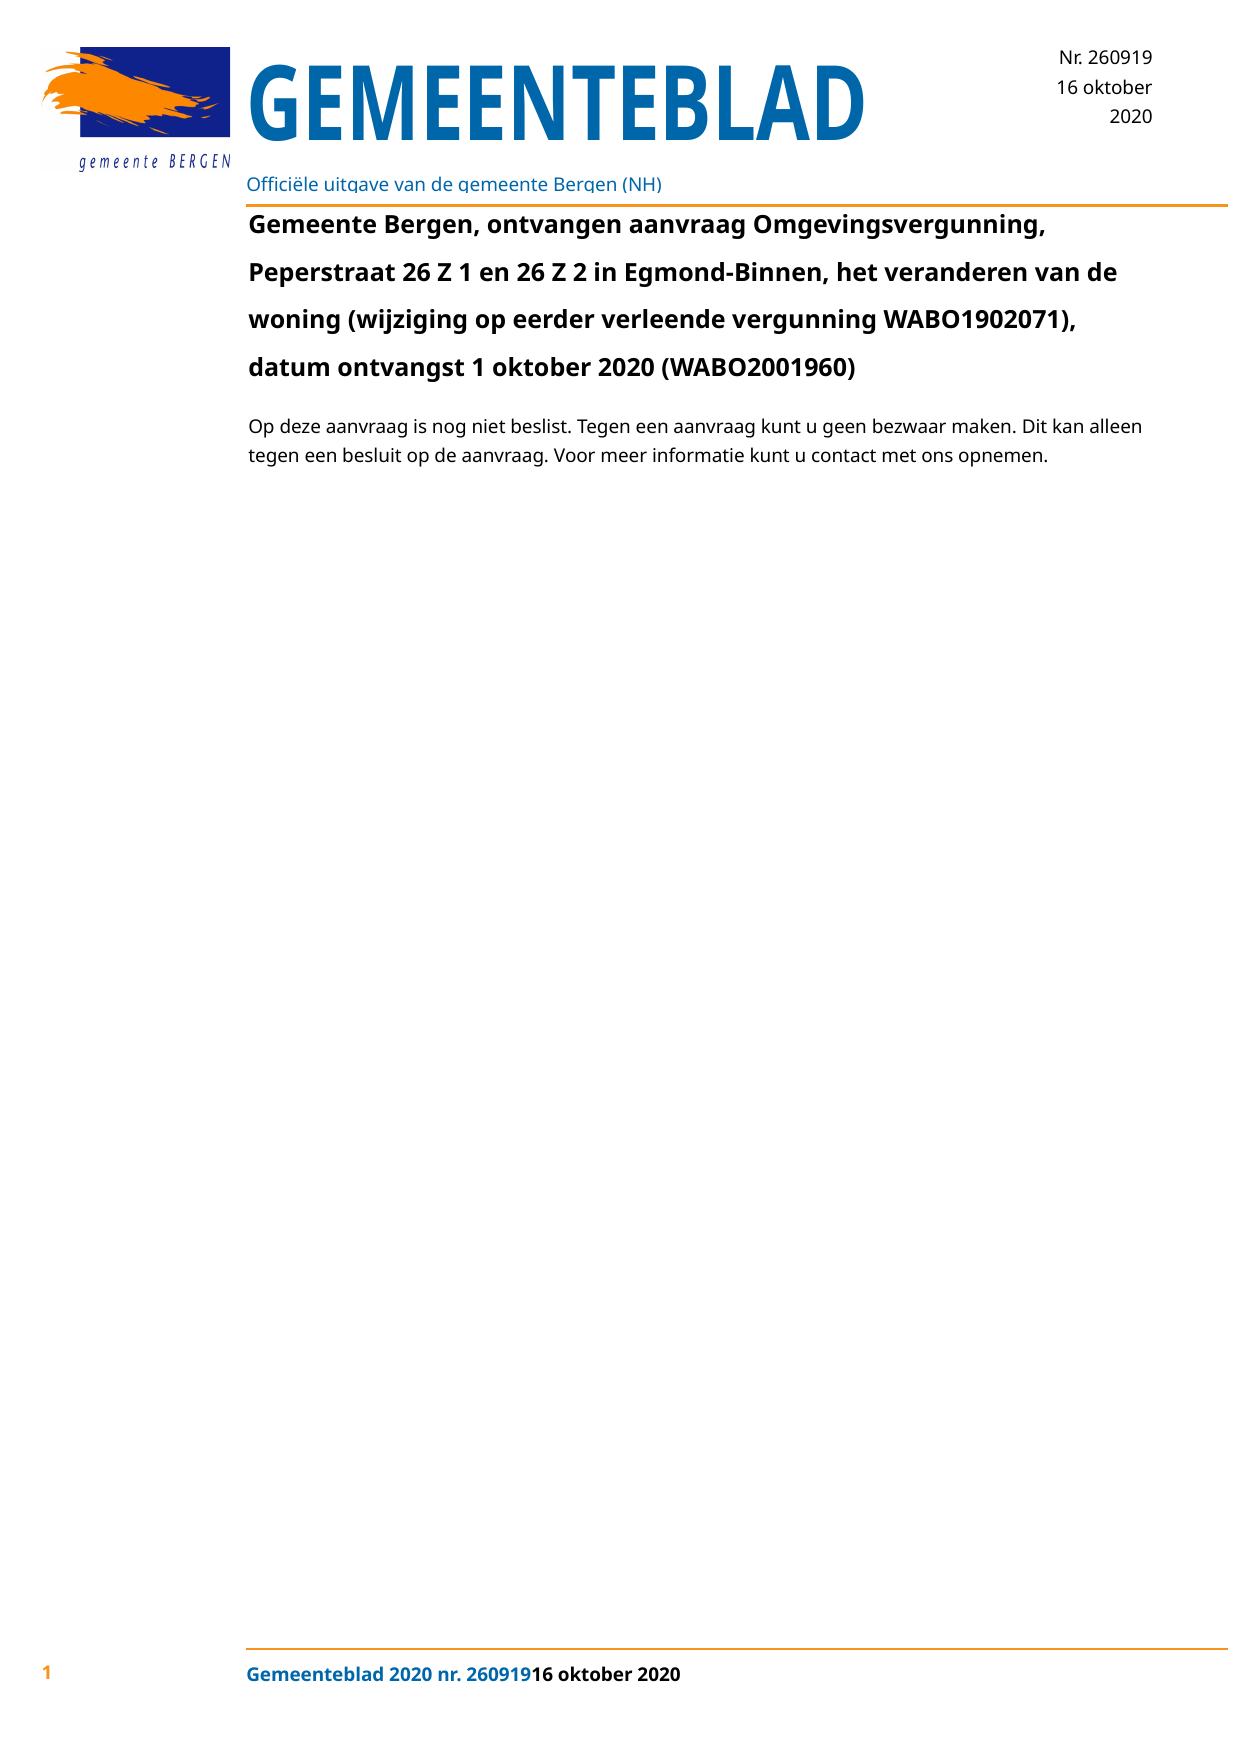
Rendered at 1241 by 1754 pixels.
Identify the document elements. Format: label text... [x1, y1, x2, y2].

text Op deze aanvraag is nog niet beslist. Tegen een aanvraag kunt u geen bezwaar maken. Dit kan alleen tegen een besluit op de aanvraag. Voor meer informatie kunt u contact met ons opnemen. [248, 413, 1152, 468]
picture [41, 47, 231, 172]
text Gemeente Bergen, ontvangen aanvraag Omgevingsvergunning, Peperstraat 26 Z 1 en 26 Z 2 in Egmond-Binnen, het veranderen van de woning (wijziging op eerder verleende vergunning WABO1902071), datum ontvangst 1 oktober 2020 (WABO2001960) [248, 207, 1152, 384]
